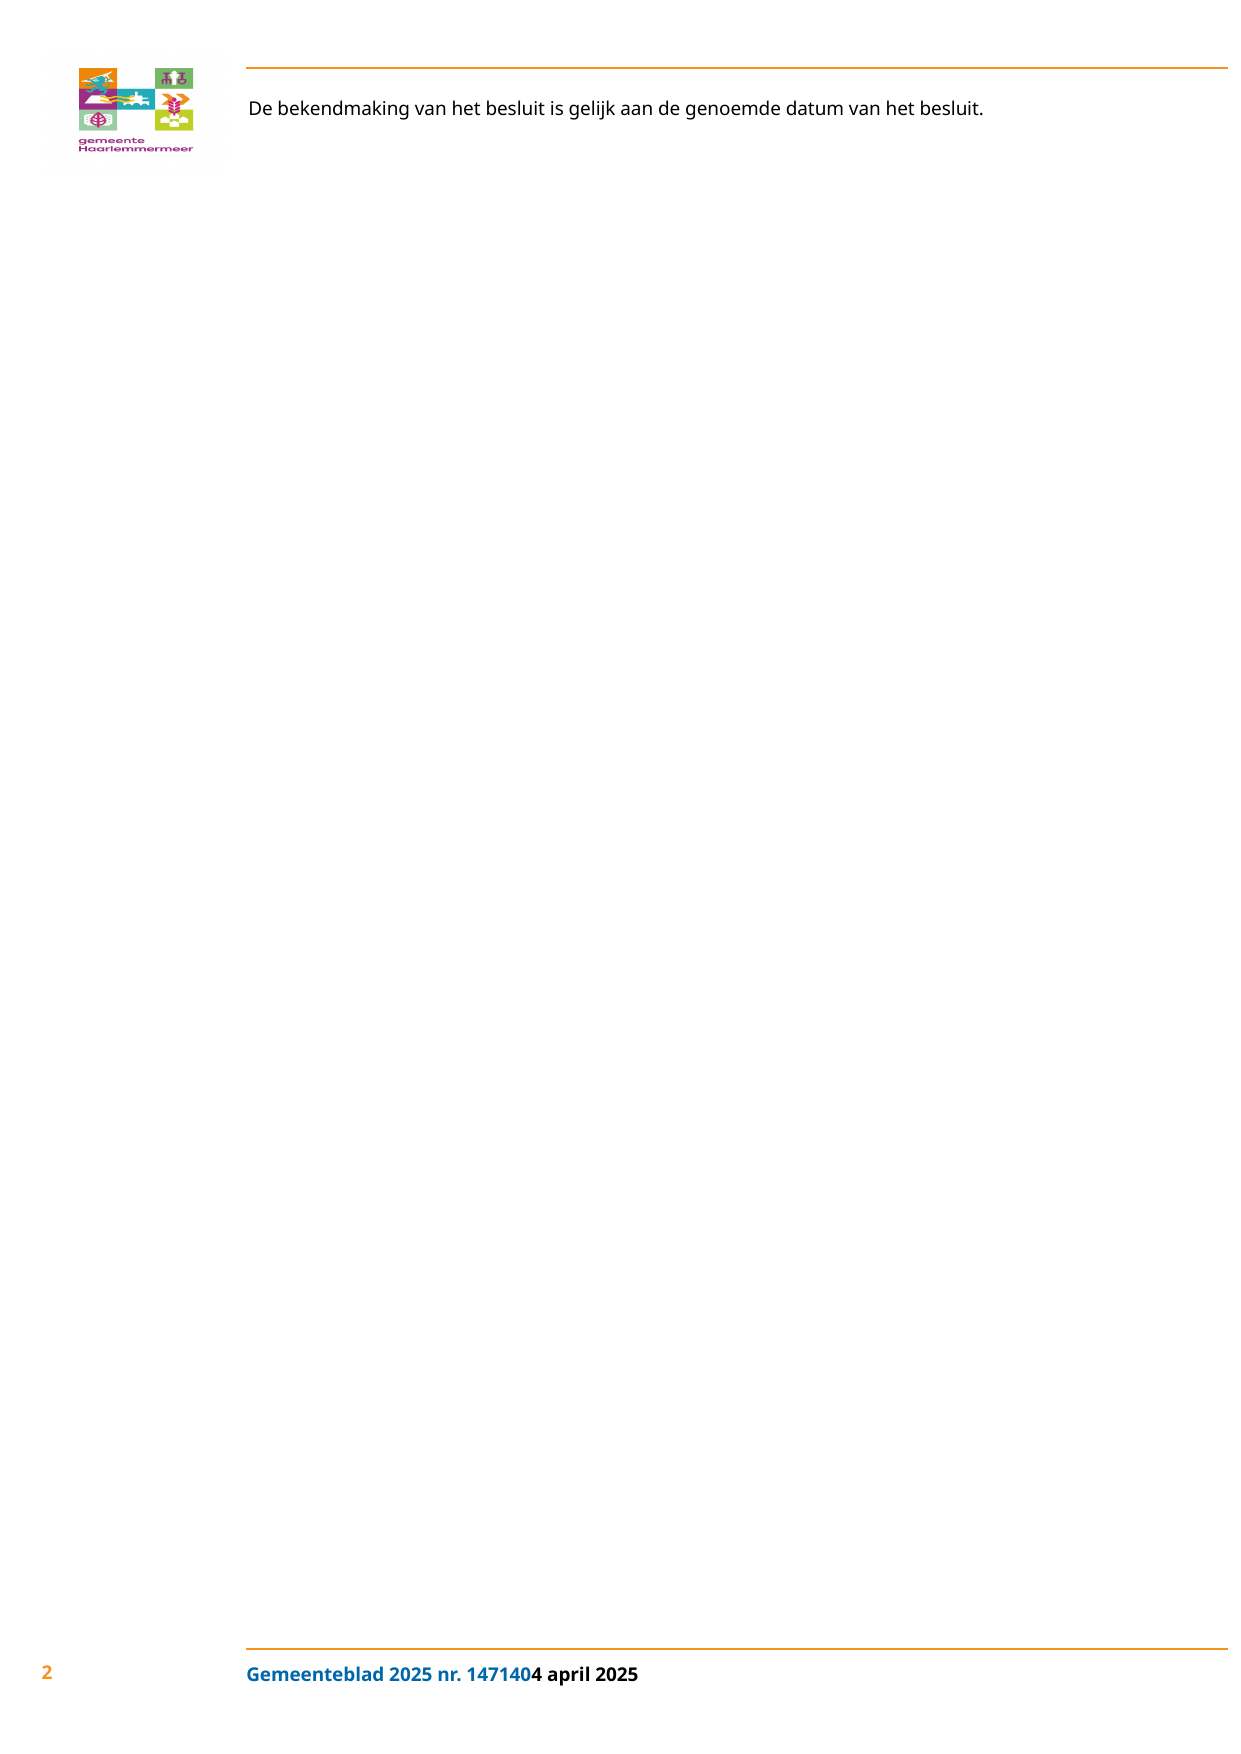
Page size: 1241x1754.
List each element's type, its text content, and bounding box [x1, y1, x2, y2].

text De bekendmaking van het besluit is gelijk aan de genoemde datum van het besluit. [248, 95, 1152, 121]
picture [41, 47, 231, 172]
